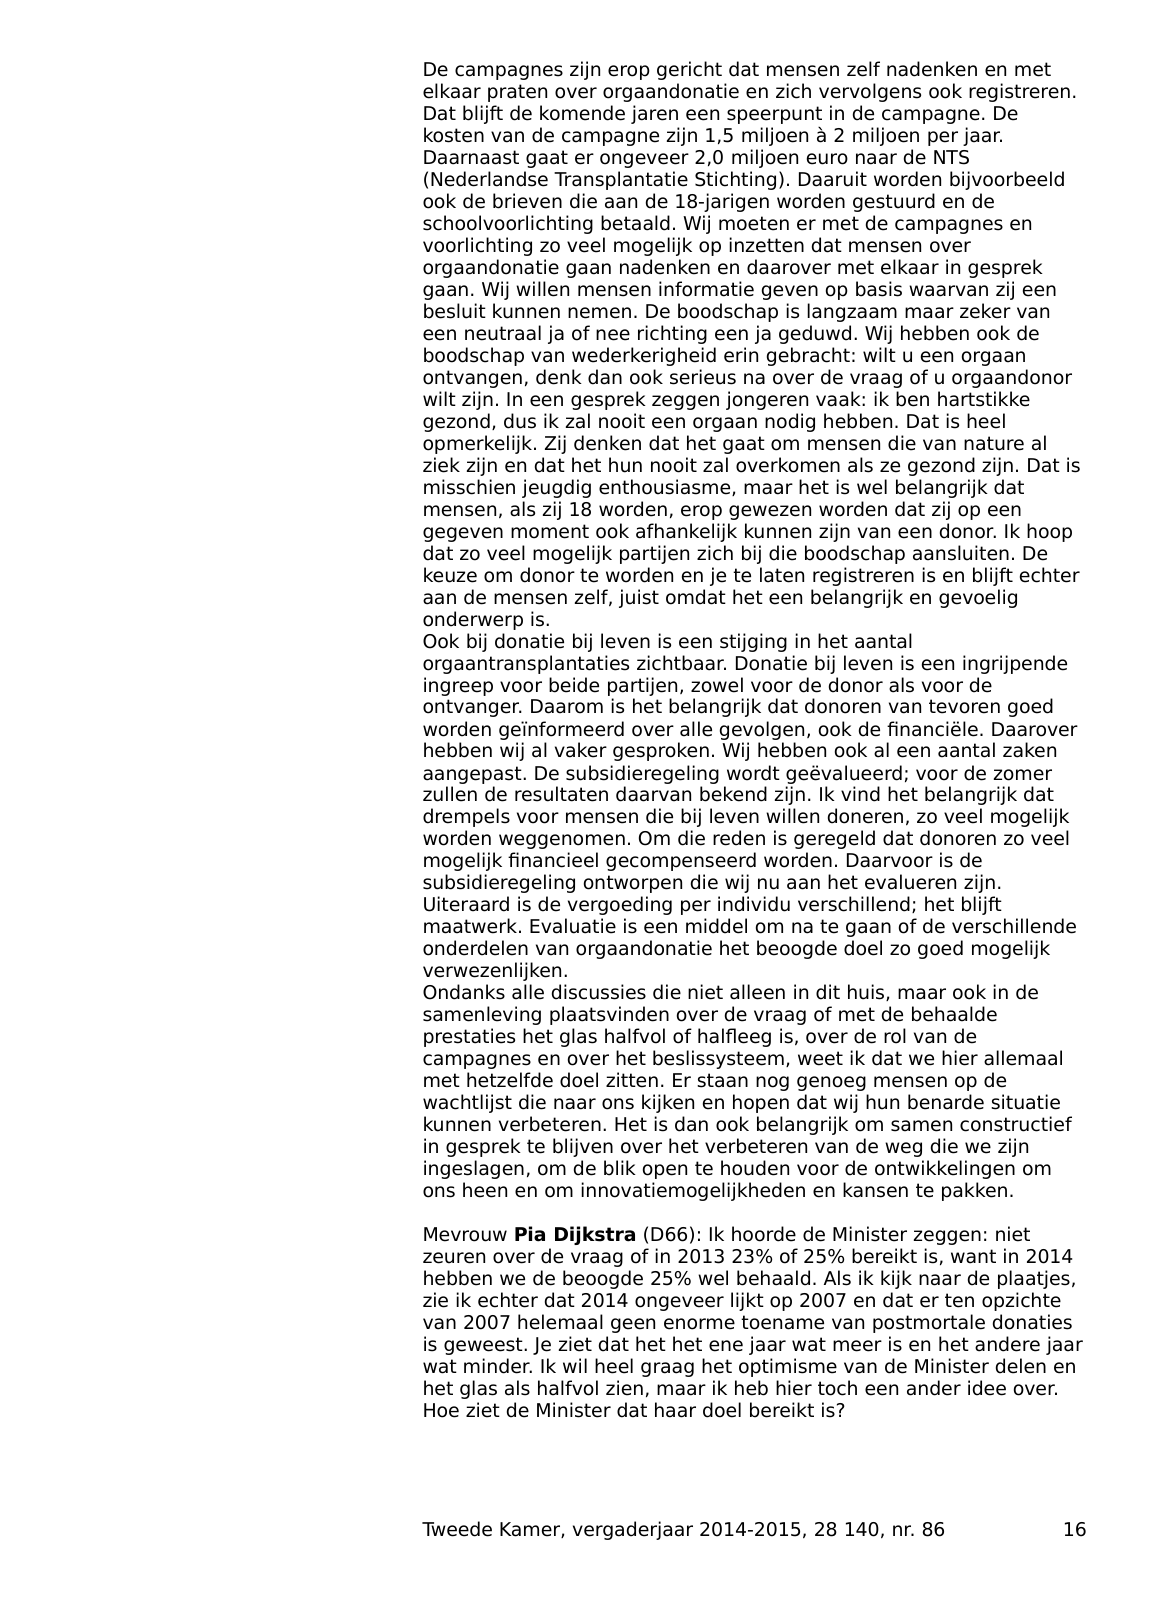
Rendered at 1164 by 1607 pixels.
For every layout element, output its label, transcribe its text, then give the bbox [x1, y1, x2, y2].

text De campagnes zijn erop gericht dat mensen zelf nadenken en met elkaar praten over orgaandonatie en zich vervolgens ook registreren. Dat blijft de komende jaren een speerpunt in de campagne. De kosten van de campagne zijn 1,5 miljoen à 2 miljoen per jaar. Daarnaast gaat er ongeveer 2,0 miljoen euro naar de NTS (Nederlandse Transplantatie Stichting). Daaruit worden bijvoorbeeld ook de brieven die aan de 18-jarigen worden gestuurd en de schoolvoorlichting betaald. Wij moeten er met de campagnes en voorlichting zo veel mogelijk op inzetten dat mensen over orgaandonatie gaan nadenken en daarover met elkaar in gesprek gaan. Wij willen mensen informatie geven op basis waarvan zij een besluit kunnen nemen. De boodschap is langzaam maar zeker van een neutraal ja of nee richting een ja geduwd. Wij hebben ook de boodschap van wederkerigheid erin gebracht: wilt u een orgaan ontvangen, denk dan ook serieus na over de vraag of u orgaandonor wilt zijn. In een gesprek zeggen jongeren vaak: ik ben hartstikke gezond, dus ik zal nooit een orgaan nodig hebben. Dat is heel opmerkelijk. Zij denken dat het gaat om mensen die van nature al ziek zijn en dat het hun nooit zal overkomen als ze gezond zijn. Dat is misschien jeugdig enthousiasme, maar het is wel belangrijk dat mensen, als zij 18 worden, erop gewezen worden dat zij op een gegeven moment ook afhankelijk kunnen zijn van een donor. Ik hoop dat zo veel mogelijk partijen zich bij die boodschap aansluiten. De keuze om donor te worden en je te laten registreren is en blijft echter aan de mensen zelf, juist omdat het een belangrijk en gevoelig onderwerp is. [422, 59, 1087, 631]
text Ook bij donatie bij leven is een stijging in het aantal orgaantransplantaties zichtbaar. Donatie bij leven is een ingrijpende ingreep voor beide partijen, zowel voor de donor als voor de ontvanger. Daarom is het belangrijk dat donoren van tevoren goed worden geïnformeerd over alle gevolgen, ook de financiële. Daarover hebben wij al vaker gesproken. Wij hebben ook al een aantal zaken aangepast. De subsidieregeling wordt geëvalueerd; voor de zomer zullen de resultaten daarvan bekend zijn. Ik vind het belangrijk dat drempels voor mensen die bij leven willen doneren, zo veel mogelijk worden weggenomen. Om die reden is geregeld dat donoren zo veel mogelijk financieel gecompenseerd worden. Daarvoor is de subsidieregeling ontworpen die wij nu aan het evalueren zijn. Uiteraard is de vergoeding per individu verschillend; het blijft maatwerk. Evaluatie is een middel om na te gaan of de verschillende onderdelen van orgaandonatie het beoogde doel zo goed mogelijk verwezenlijken. [422, 631, 1087, 982]
text Ondanks alle discussies die niet alleen in dit huis, maar ook in de samenleving plaatsvinden over de vraag of met de behaalde prestaties het glas halfvol of halfleeg is, over de rol van de campagnes en over het beslissysteem, weet ik dat we hier allemaal met hetzelfde doel zitten. Er staan nog genoeg mensen op de wachtlijst die naar ons kijken en hopen dat wij hun benarde situatie kunnen verbeteren. Het is dan ook belangrijk om samen constructief in gesprek te blijven over het verbeteren van de weg die we zijn ingeslagen, om de blik open te houden voor de ontwikkelingen om ons heen en om innovatiemogelijkheden en kansen te pakken. [422, 982, 1087, 1202]
text Mevrouw Pia Dijkstra (D66): Ik hoorde de Minister zeggen: niet zeuren over de vraag of in 2013 23% of 25% bereikt is, want in 2014 hebben we de beoogde 25% wel behaald. Als ik kijk naar de plaatjes, zie ik echter dat 2014 ongeveer lijkt op 2007 en dat er ten opzichte van 2007 helemaal geen enorme toename van postmortale donaties is geweest. Je ziet dat het het ene jaar wat meer is en het andere jaar wat minder. Ik wil heel graag het optimisme van de Minister delen en het glas als halfvol zien, maar ik heb hier toch een ander idee over. Hoe ziet de Minister dat haar doel bereikt is? [422, 1224, 1087, 1422]
